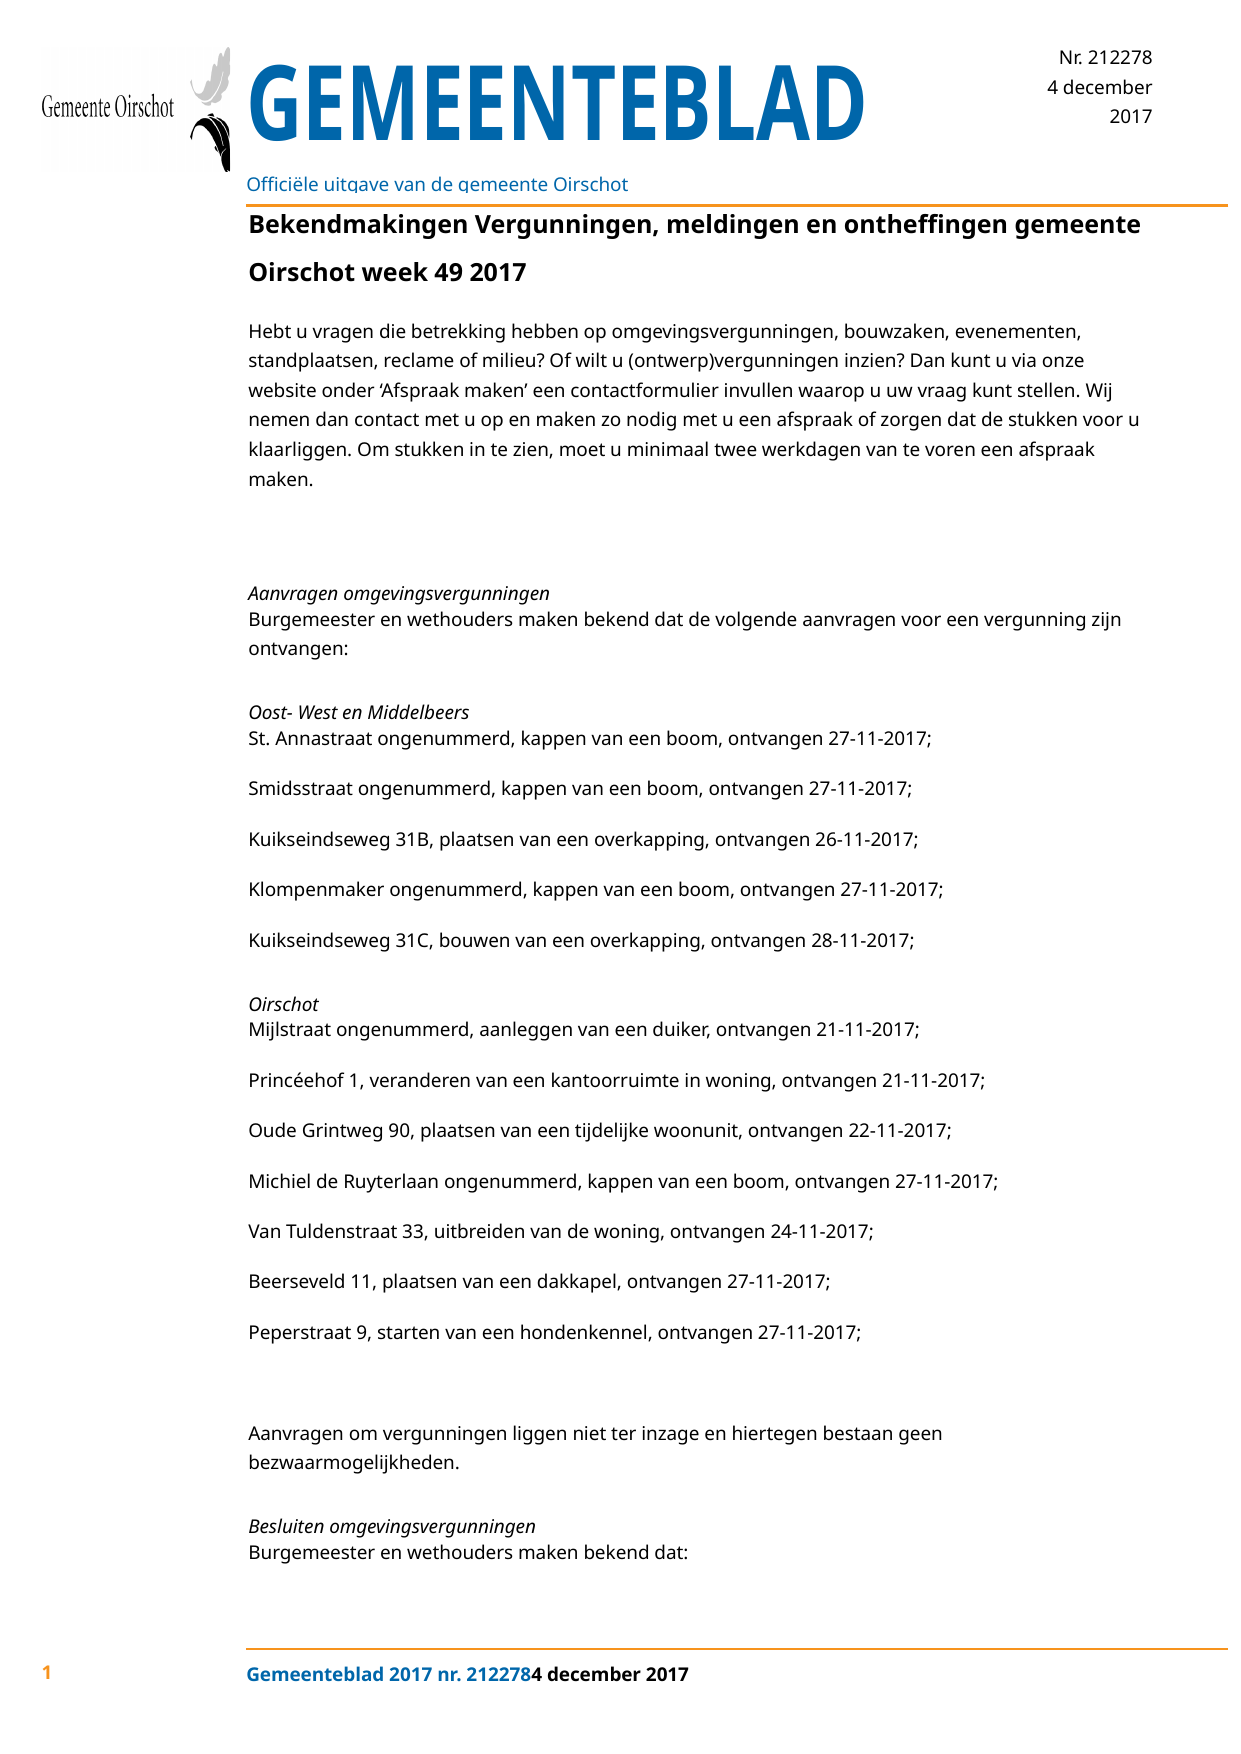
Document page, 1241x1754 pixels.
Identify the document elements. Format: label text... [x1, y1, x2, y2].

text Oost- West en Middelbeers [248, 699, 1152, 725]
text Burgemeester en wethouders maken bekend dat de volgende aanvragen voor een vergunning zijn ontvangen: [248, 606, 1152, 661]
text Klompenmaker ongenummerd, kappen van een boom, ontvangen 27-11-2017; [248, 876, 1152, 902]
text Bekendmakingen Vergunningen, meldingen en ontheffingen gemeente Oirschot week 49 2017 [248, 207, 1152, 288]
text Kuikseindseweg 31B, plaatsen van een overkapping, ontvangen 26-11-2017; [248, 826, 1152, 852]
text Beerseveld 11, plaatsen van een dakkapel, ontvangen 27-11-2017; [248, 1269, 1152, 1294]
text Peperstraat 9, starten van een hondenkennel, ontvangen 27-11-2017; [248, 1319, 1152, 1345]
text Hebt u vragen die betrekking hebben op omgevingsvergunningen, bouwzaken, evenementen, standplaatsen, reclame of milieu? Of wilt u (ontwerp)vergunningen inzien? Dan kunt u via onze website onder ‘Afspraak maken’ een contactformulier invullen waarop u uw vraag kunt stellen. Wij nemen dan contact met u op en maken zo nodig met u een afspraak of zorgen dat de stukken voor u klaarliggen. Om stukken in te zien, moet u minimaal twee werkdagen van te voren een afspraak maken. [248, 318, 1152, 492]
text Aanvragen omgevingsvergunningen [248, 580, 1152, 606]
text Besluiten omgevingsvergunningen [248, 1513, 1152, 1539]
text Aanvragen om vergunningen liggen niet ter inzage en hiertegen bestaan geen bezwaarmogelijkheden. [248, 1420, 1152, 1475]
text Princéehof 1, veranderen van een kantoorruimte in woning, ontvangen 21-11-2017; [248, 1067, 1152, 1093]
text Burgemeester en wethouders maken bekend dat: [248, 1539, 1152, 1565]
text St. Annastraat ongenummerd, kappen van een boom, ontvangen 27-11-2017; [248, 725, 1152, 751]
text Kuikseindseweg 31C, bouwen van een overkapping, ontvangen 28-11-2017; [248, 927, 1152, 953]
text Mijlstraat ongenummerd, aanleggen van een duiker, ontvangen 21-11-2017; [248, 1017, 1152, 1042]
text Michiel de Ruyterlaan ongenummerd, kappen van een boom, ontvangen 27-11-2017; [248, 1168, 1152, 1193]
text Van Tuldenstraat 33, uitbreiden van de woning, ontvangen 24-11-2017; [248, 1218, 1152, 1244]
text Smidsstraat ongenummerd, kappen van een boom, ontvangen 27-11-2017; [248, 776, 1152, 801]
text Oude Grintweg 90, plaatsen van een tijdelijke woonunit, ontvangen 22-11-2017; [248, 1117, 1152, 1143]
picture [41, 47, 231, 172]
text Oirschot [248, 991, 1152, 1017]
